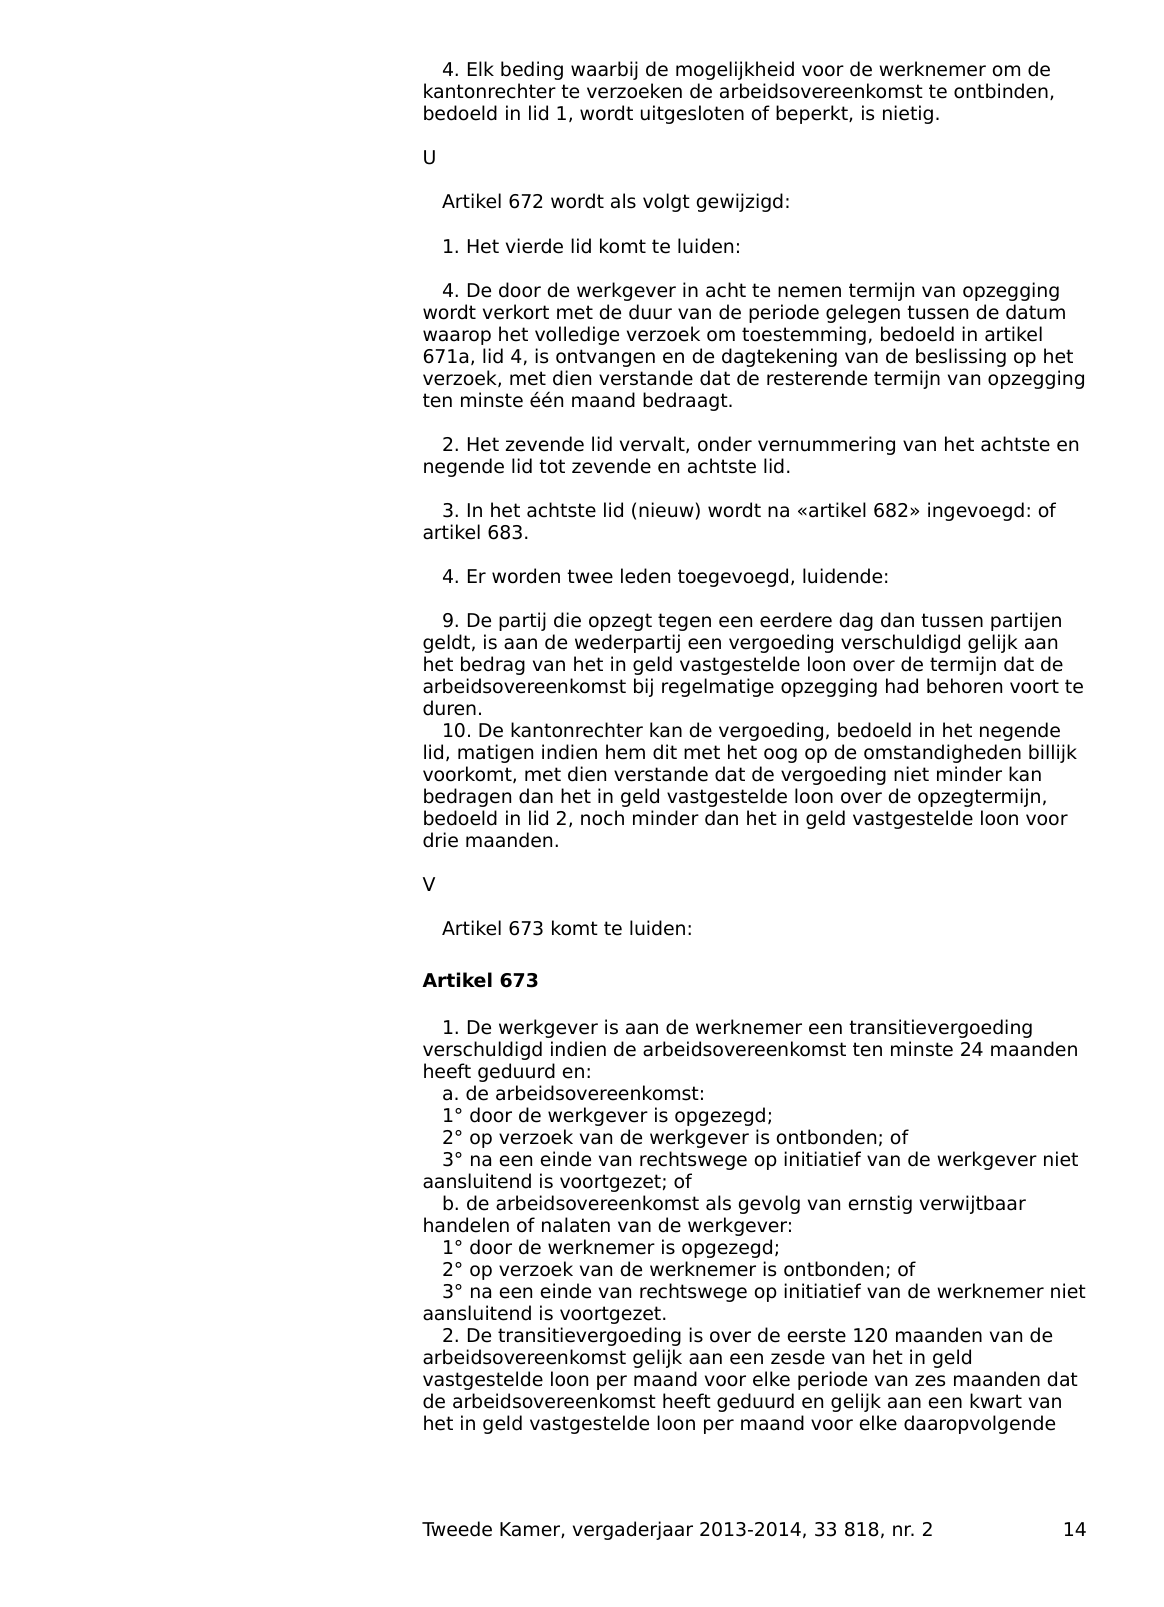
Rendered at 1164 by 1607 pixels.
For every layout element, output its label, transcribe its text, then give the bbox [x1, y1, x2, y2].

text 3° na een einde van rechtswege op initiatief van de werknemer niet aansluitend is voortgezet. [422, 1281, 1087, 1325]
text a. de arbeidsovereenkomst: [422, 1083, 1087, 1105]
text 1° door de werkgever is opgezegd; [422, 1105, 1087, 1127]
text 2. Het zevende lid vervalt, onder vernummering van het achtste en negende lid tot zevende en achtste lid. [422, 434, 1087, 478]
text Artikel 672 wordt als volgt gewijzigd: [422, 191, 1087, 213]
text 4. Er worden twee leden toegevoegd, luidende: [422, 566, 1087, 588]
text 4. Elk beding waarbij de mogelijkheid voor de werknemer om de kantonrechter te verzoeken de arbeidsovereenkomst te ontbinden, bedoeld in lid 1, wordt uitgesloten of beperkt, is nietig. [422, 59, 1087, 125]
text U [422, 147, 1087, 169]
text V [422, 874, 1087, 896]
text 10. De kantonrechter kan de vergoeding, bedoeld in het negende lid, matigen indien hem dit met het oog op de omstandigheden billijk voorkomt, met dien verstande dat de vergoeding niet minder kan bedragen dan het in geld vastgestelde loon over de opzegtermijn, bedoeld in lid 2, noch minder dan het in geld vastgestelde loon voor drie maanden. [422, 720, 1087, 852]
text b. de arbeidsovereenkomst als gevolg van ernstig verwijtbaar handelen of nalaten van de werkgever: [422, 1193, 1087, 1237]
text 2. De transitievergoeding is over de eerste 120 maanden van de arbeidsovereenkomst gelijk aan een zesde van het in geld vastgestelde loon per maand voor elke periode van zes maanden dat de arbeidsovereenkomst heeft geduurd en gelijk aan een kwart van het in geld vastgestelde loon per maand voor elke daaropvolgende [422, 1325, 1087, 1435]
text 4. De door de werkgever in acht te nemen termijn van opzegging wordt verkort met de duur van de periode gelegen tussen de datum waarop het volledige verzoek om toestemming, bedoeld in artikel 671a, lid 4, is ontvangen en de dagtekening van de beslissing op het verzoek, met dien verstande dat de resterende termijn van opzegging ten minste één maand bedraagt. [422, 280, 1087, 412]
text 1° door de werknemer is opgezegd; [422, 1237, 1087, 1259]
text 9. De partij die opzegt tegen een eerdere dag dan tussen partijen geldt, is aan de wederpartij een vergoeding verschuldigd gelijk aan het bedrag van het in geld vastgestelde loon over de termijn dat de arbeidsovereenkomst bij regelmatige opzegging had behoren voort te duren. [422, 610, 1087, 720]
text 3° na een einde van rechtswege op initiatief van de werkgever niet aansluitend is voortgezet; of [422, 1149, 1087, 1193]
text 1. Het vierde lid komt te luiden: [422, 236, 1087, 257]
text 2° op verzoek van de werkgever is ontbonden; of [422, 1127, 1087, 1149]
subtitle Artikel 673 [422, 970, 1087, 992]
text 3. In het achtste lid (nieuw) wordt na «artikel 682» ingevoegd: of artikel 683. [422, 500, 1087, 544]
text 2° op verzoek van de werknemer is ontbonden; of [422, 1259, 1087, 1281]
text 1. De werkgever is aan de werknemer een transitievergoeding verschuldigd indien de arbeidsovereenkomst ten minste 24 maanden heeft geduurd en: [422, 1017, 1087, 1083]
text Artikel 673 komt te luiden: [422, 918, 1087, 940]
